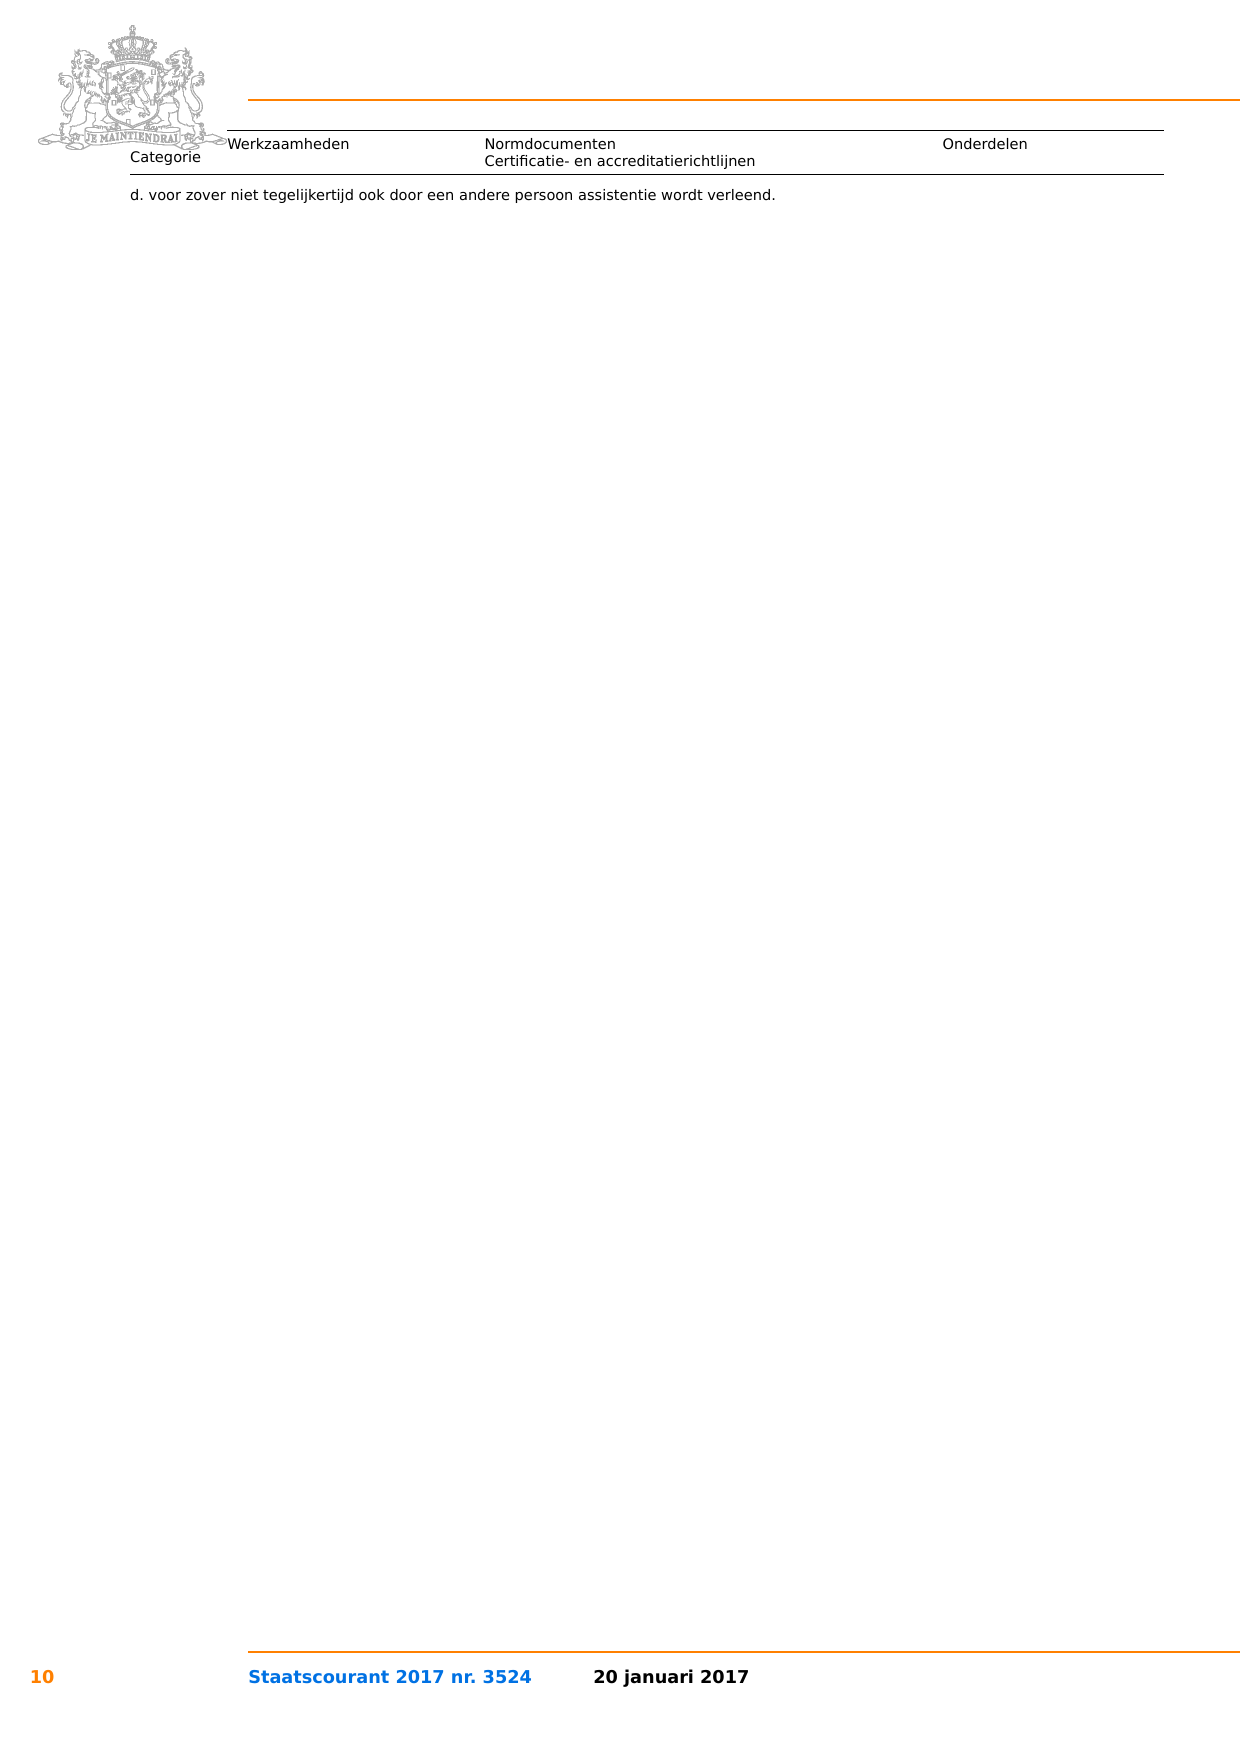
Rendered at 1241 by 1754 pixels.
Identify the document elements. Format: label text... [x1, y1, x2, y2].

picture [38, 25, 227, 150]
table_header Werkzaamheden [209, 131, 478, 174]
table_header Normdocumenten Certificatie- en accreditatierichtlijnen [478, 131, 937, 174]
table_header Categorie [130, 150, 209, 174]
table_cell d. voor zover niet tegelijkertijd ook door een andere persoon assistentie wordt verleend. [130, 175, 1163, 204]
table_header Onderdelen [937, 131, 1163, 174]
